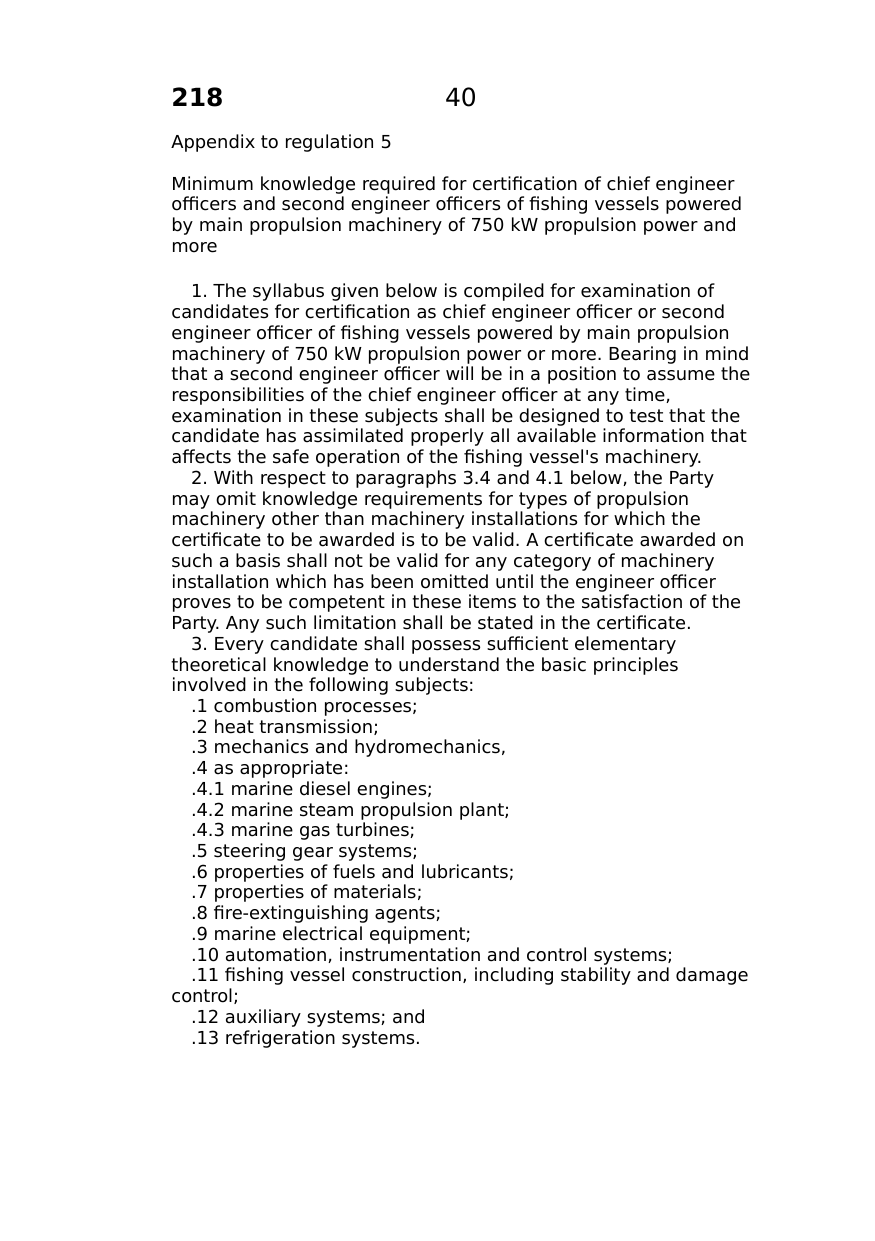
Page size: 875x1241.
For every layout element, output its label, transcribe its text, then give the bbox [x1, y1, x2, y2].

text .10 automation, instrumentation and control systems; [171, 944, 756, 965]
text .12 auxiliary systems; and [171, 1007, 756, 1027]
text .6 properties of fuels and lubricants; [171, 862, 756, 882]
text .13 refrigeration systems. [171, 1027, 756, 1048]
text 1. The syllabus given below is compiled for examination of candidates for certification as chief engineer officer or second engineer officer of fishing vessels powered by main propulsion machinery of 750 kW propulsion power or more. Bearing in mind that a second engineer officer will be in a position to assume the responsibilities of the chief engineer officer at any time, examination in these subjects shall be designed to test that the candidate has assimilated properly all available information that affects the safe operation of the fishing vessel's machinery. [171, 281, 756, 468]
text .4.2 marine steam propulsion plant; [171, 799, 756, 820]
text 2. With respect to paragraphs 3.4 and 4.1 below, the Party may omit knowledge requirements for types of propulsion machinery other than machinery installations for which the certificate to be awarded is to be valid. A certificate awarded on such a basis shall not be valid for any category of machinery installation which has been omitted until the engineer officer proves to be competent in these items to the satisfaction of the Party. Any such limitation shall be stated in the certificate. [171, 468, 756, 634]
text .7 properties of materials; [171, 882, 756, 903]
text .4 as appropriate: [171, 758, 756, 779]
text .3 mechanics and hydromechanics, [171, 737, 756, 758]
text .11 fishing vessel construction, including stability and damage control; [171, 965, 756, 1007]
text .8 fire-extinguishing agents; [171, 903, 756, 924]
subtitle Appendix to regulation 5 Minimum knowledge required for certification of chief engineer officers and second engineer officers of fishing vessels powered by main propulsion machinery of 750 kW propulsion power and more [171, 132, 756, 256]
text .4.3 marine gas turbines; [171, 820, 756, 841]
text .5 steering gear systems; [171, 841, 756, 862]
text 3. Every candidate shall possess sufficient elementary theoretical knowledge to understand the basic principles involved in the following subjects: [171, 634, 756, 696]
text .2 heat transmission; [171, 717, 756, 737]
text .1 combustion processes; [171, 696, 756, 717]
text .4.1 marine diesel engines; [171, 779, 756, 799]
text .9 marine electrical equipment; [171, 924, 756, 944]
